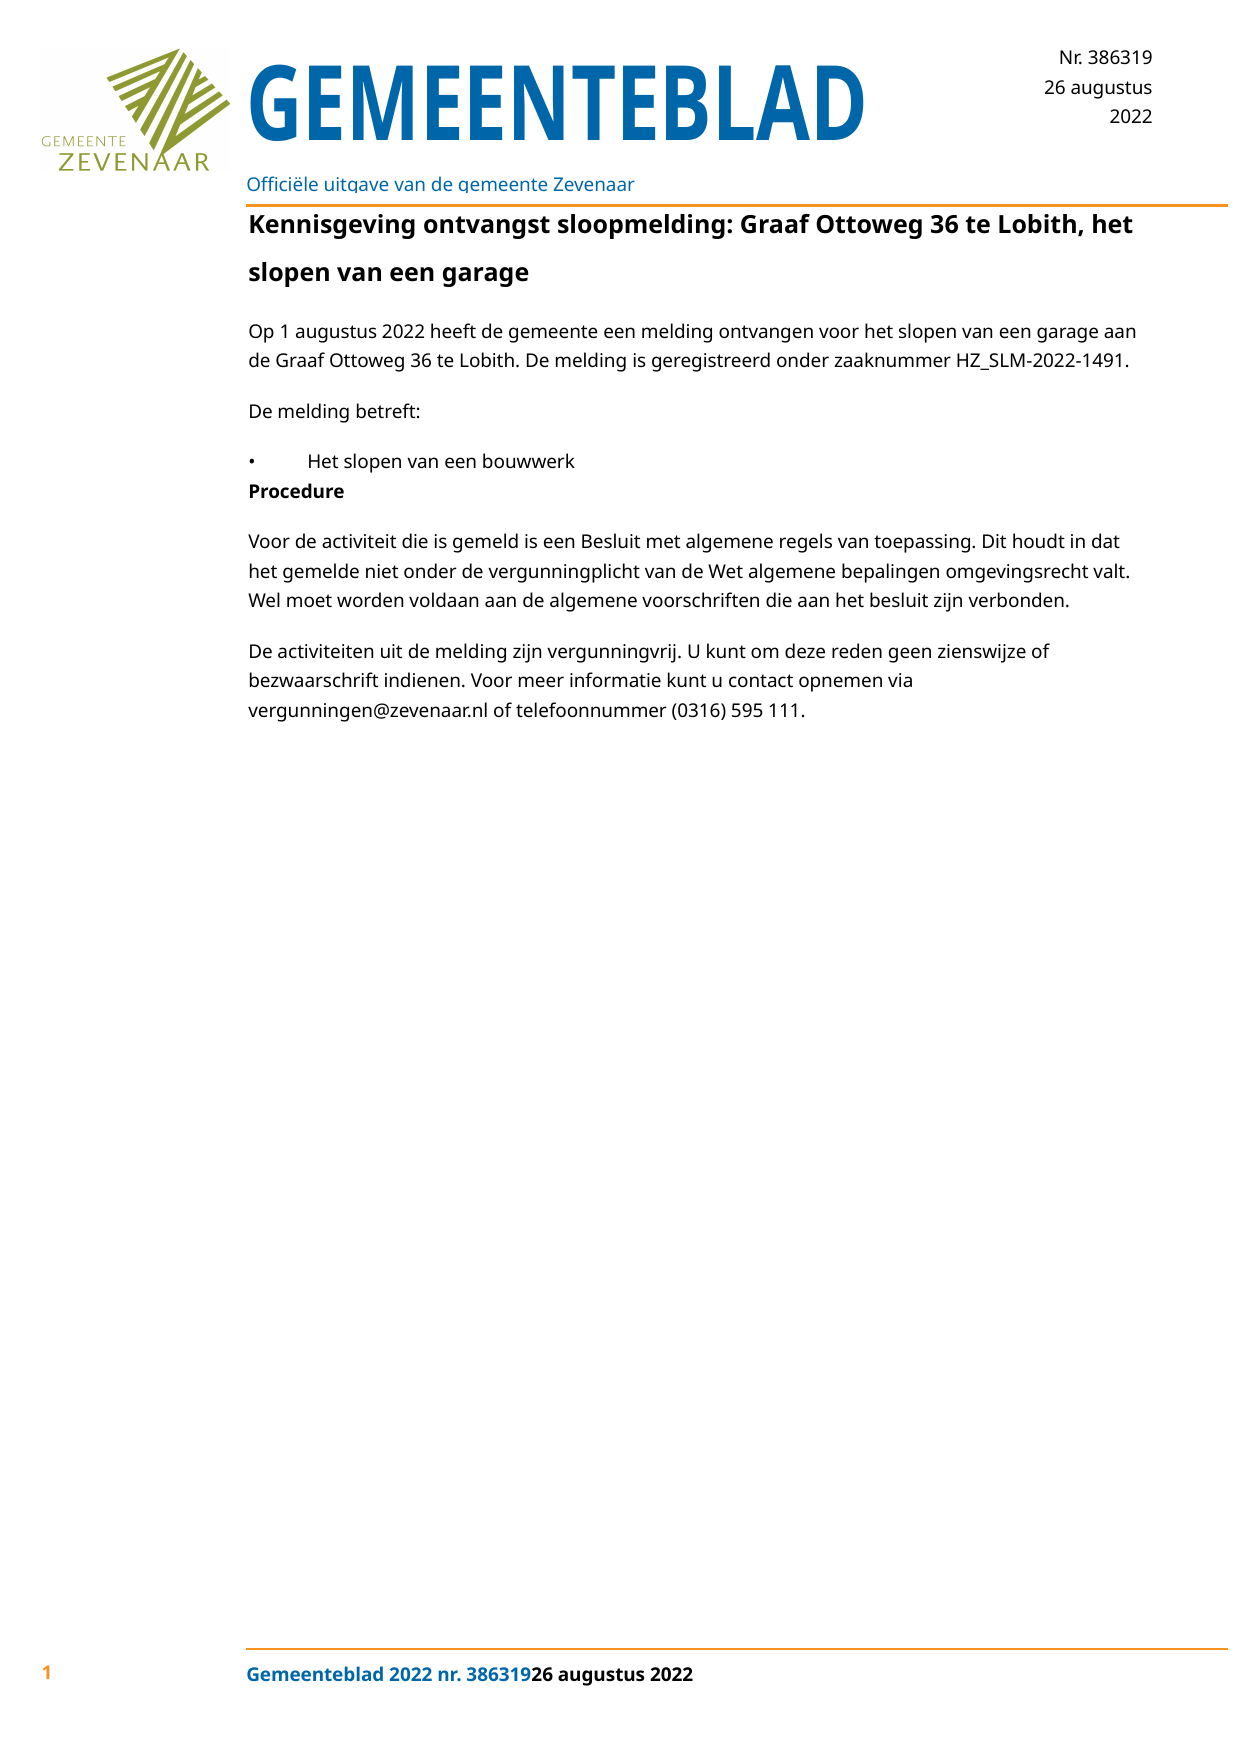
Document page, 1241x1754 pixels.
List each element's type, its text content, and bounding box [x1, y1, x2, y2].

text Op 1 augustus 2022 heeft de gemeente een melding ontvangen voor het slopen van een garage aan de Graaf Ottoweg 36 te Lobith. De melding is geregistreerd onder zaaknummer HZ_SLM-2022-1491. [248, 318, 1152, 373]
list Het slopen van een bouwwerk [248, 448, 1152, 474]
text Procedure [248, 478, 1152, 504]
text De melding betreft: [248, 398, 1152, 424]
picture [41, 47, 231, 172]
text Kennisgeving ontvangst sloopmelding: Graaf Ottoweg 36 te Lobith, het slopen van een garage [248, 207, 1152, 288]
text Voor de activiteit die is gemeld is een Besluit met algemene regels van toepassing. Dit houdt in dat het gemelde niet onder de vergunningplicht van de Wet algemene bepalingen omgevingsrecht valt. Wel moet worden voldaan aan de algemene voorschriften die aan het besluit zijn verbonden. [248, 528, 1152, 613]
text De activiteiten uit de melding zijn vergunningvrij. U kunt om deze reden geen zienswijze of bezwaarschrift indienen. Voor meer informatie kunt u contact opnemen via vergunningen@zevenaar.nl of telefoonnummer (0316) 595 111. [248, 638, 1152, 723]
